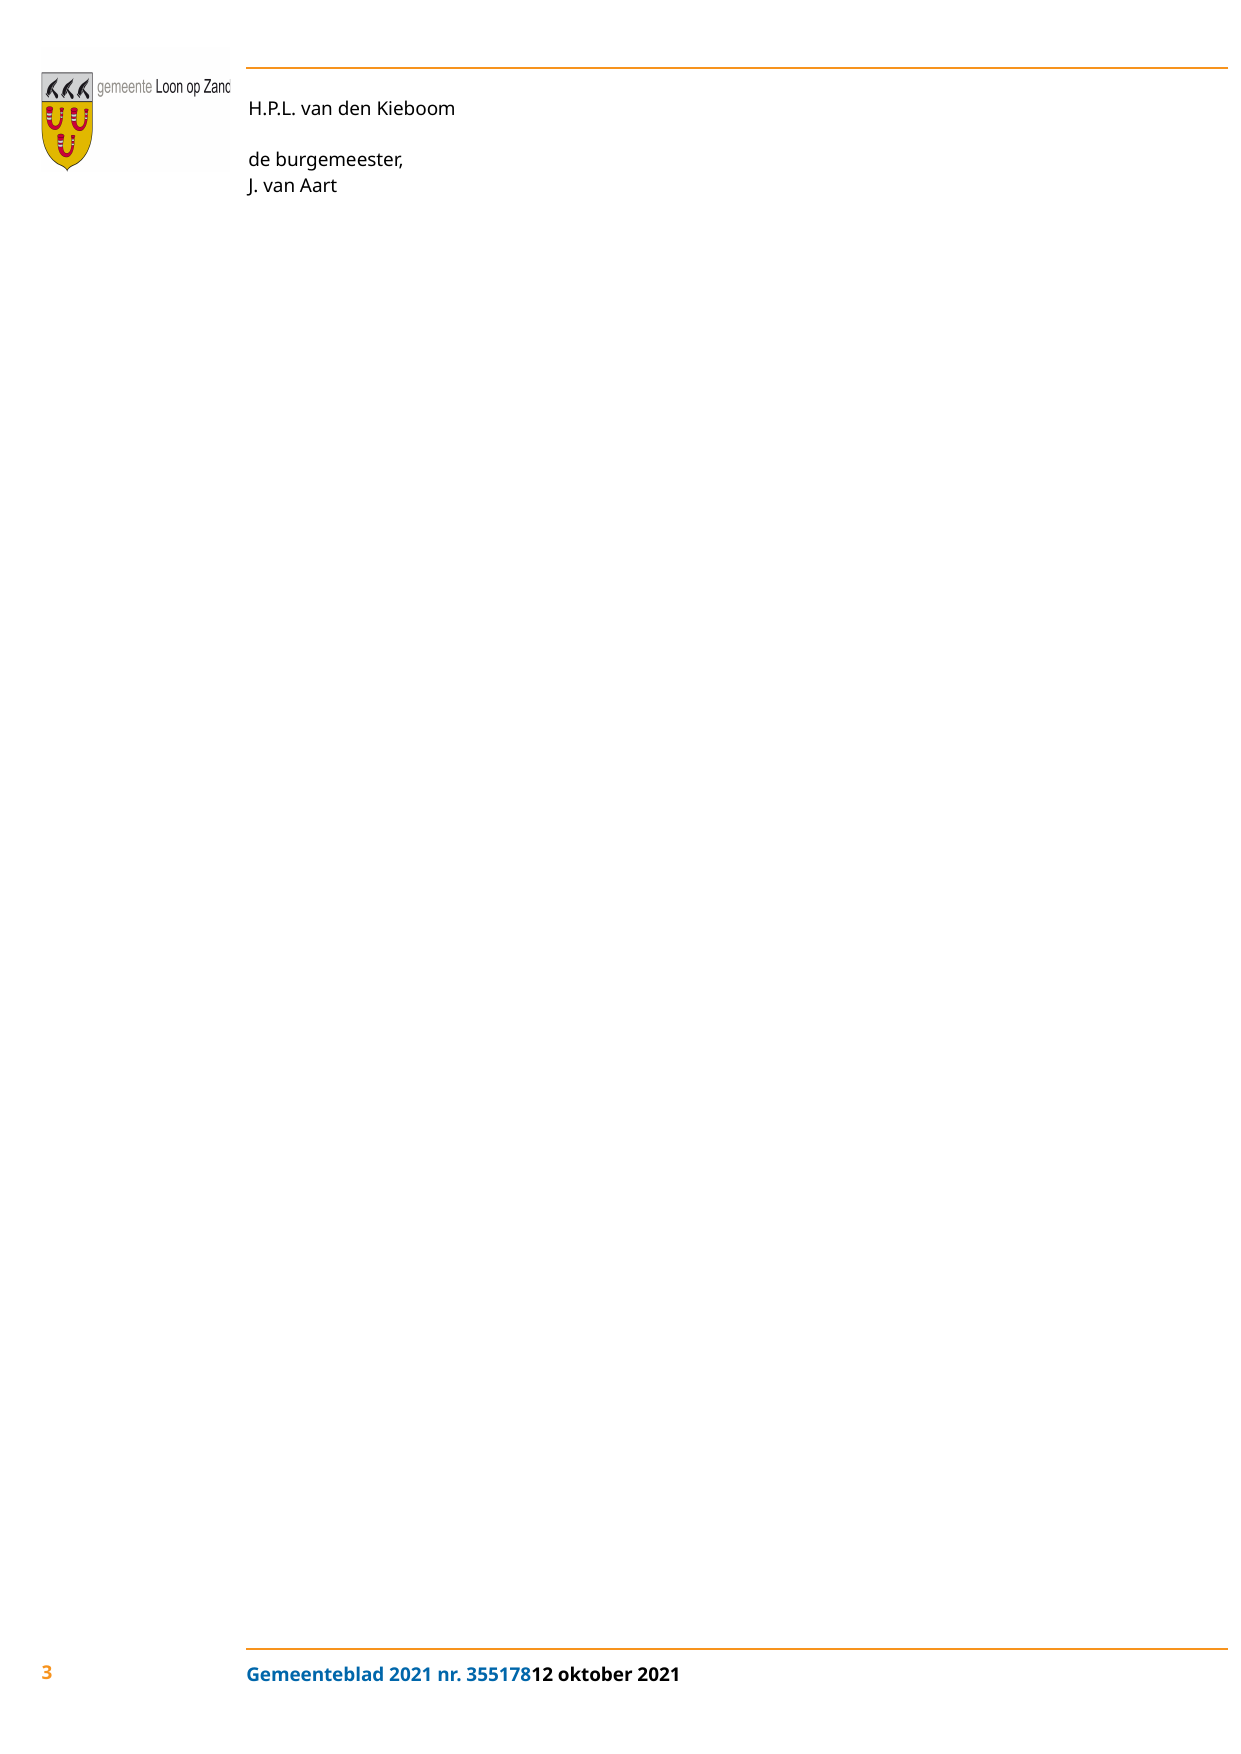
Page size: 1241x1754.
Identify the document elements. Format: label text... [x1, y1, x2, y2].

text H.P.L. van den Kieboom [248, 95, 1152, 121]
picture [41, 47, 231, 172]
text de burgemeester, [248, 146, 1152, 172]
text J. van Aart [248, 172, 1152, 198]
